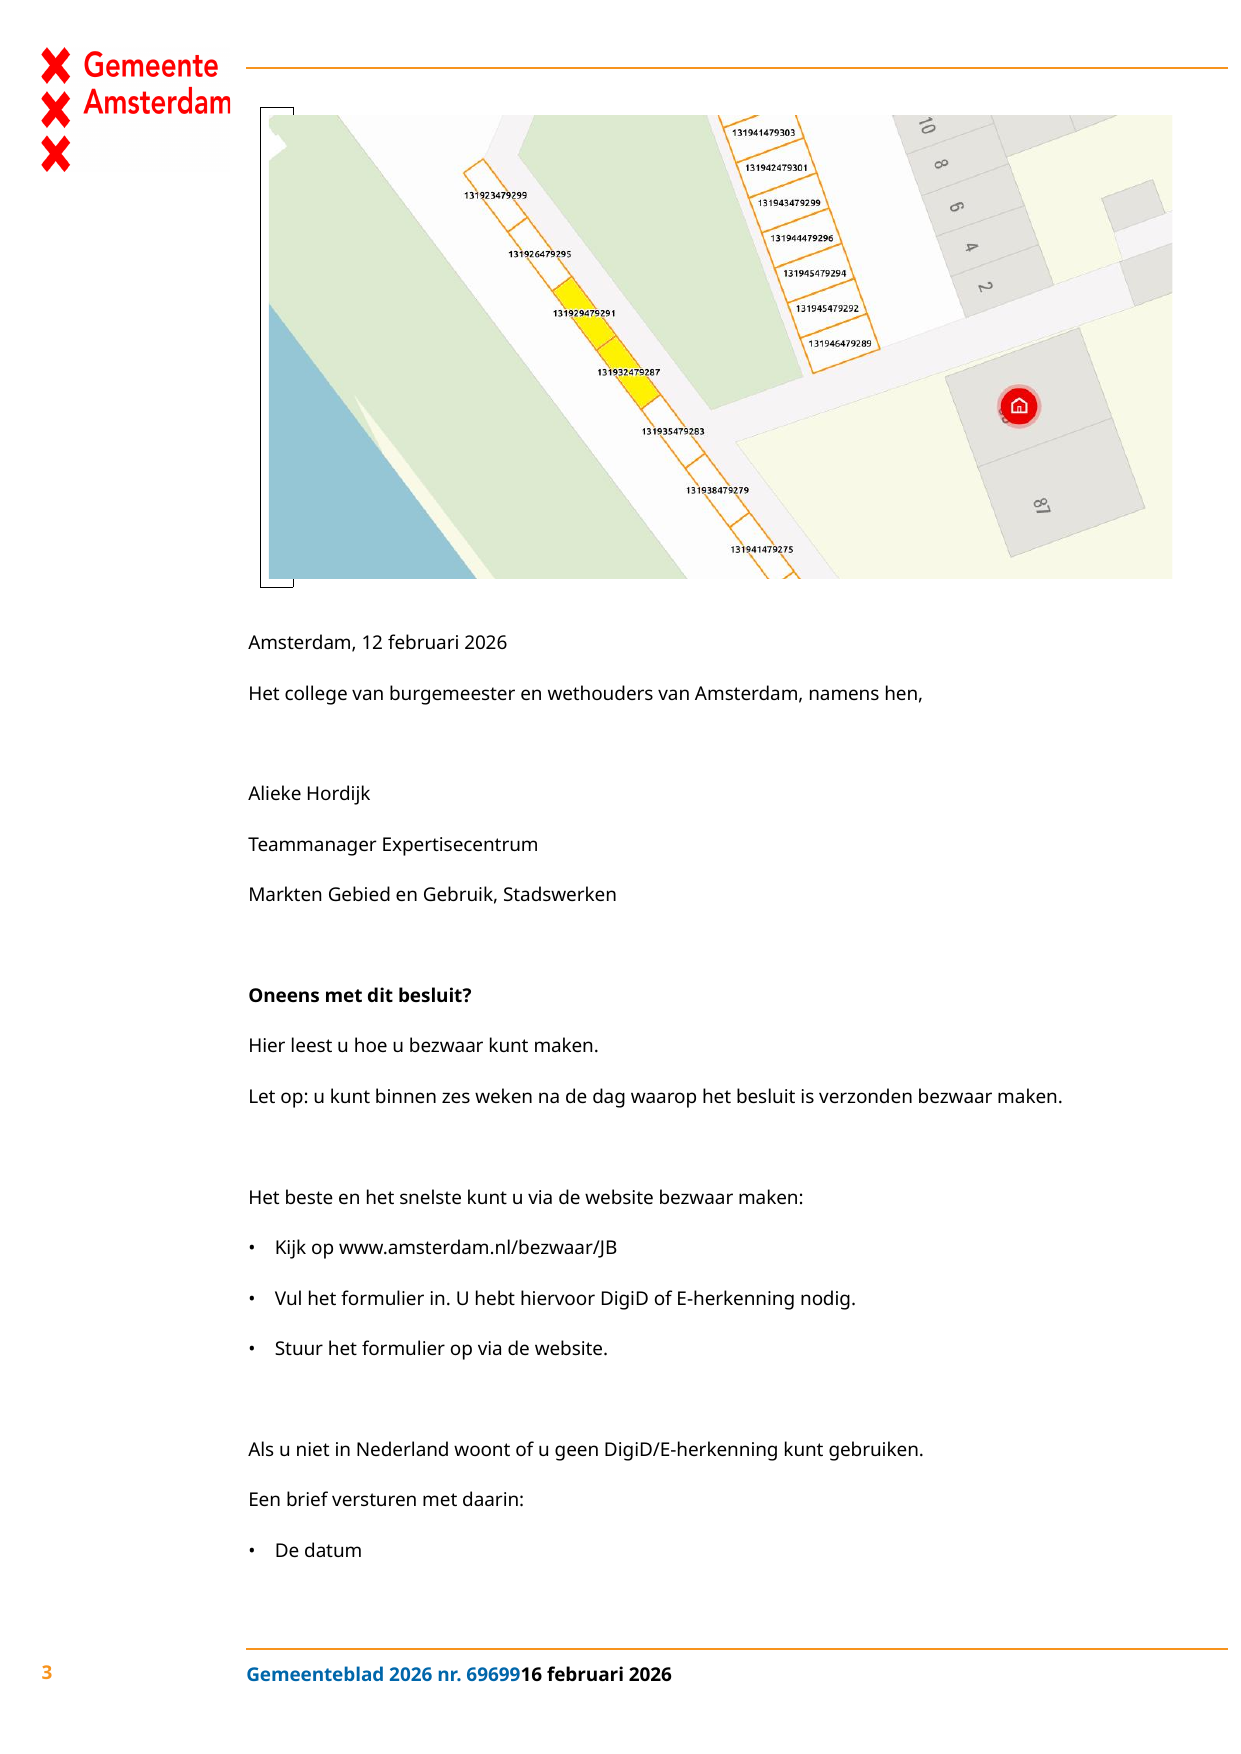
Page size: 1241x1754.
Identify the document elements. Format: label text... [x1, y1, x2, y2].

text • Kijk op www.amsterdam.nl/bezwaar/JB [248, 1234, 1152, 1260]
text Het college van burgemeester en wethouders van Amsterdam, namens hen, [248, 680, 1152, 706]
text • Stuur het formulier op via de website. [248, 1335, 1152, 1361]
text Een brief versturen met daarin: [248, 1486, 1152, 1512]
text Hier leest u hoe u bezwaar kunt maken. [248, 1033, 1152, 1058]
text Als u niet in Nederland woont of u geen DigiD/E-herkenning kunt gebruiken. [248, 1436, 1152, 1462]
text Teammanager Expertisecentrum [248, 831, 1152, 857]
picture [41, 47, 231, 172]
text Oneens met dit besluit? [248, 982, 1152, 1008]
text Markten Gebied en Gebruik, Stadswerken [248, 881, 1152, 907]
text Amsterdam, 12 februari 2026 [248, 629, 1152, 655]
text • De datum [248, 1537, 1152, 1563]
text Het beste en het snelste kunt u via de website bezwaar maken: [248, 1184, 1152, 1210]
picture [268, 115, 1173, 579]
text • Vul het formulier in. U hebt hiervoor DigiD of E-herkenning nodig. [248, 1285, 1152, 1311]
text Let op: u kunt binnen zes weken na de dag waarop het besluit is verzonden bezwaar maken. [248, 1083, 1152, 1109]
text Alieke Hordijk [248, 781, 1152, 806]
